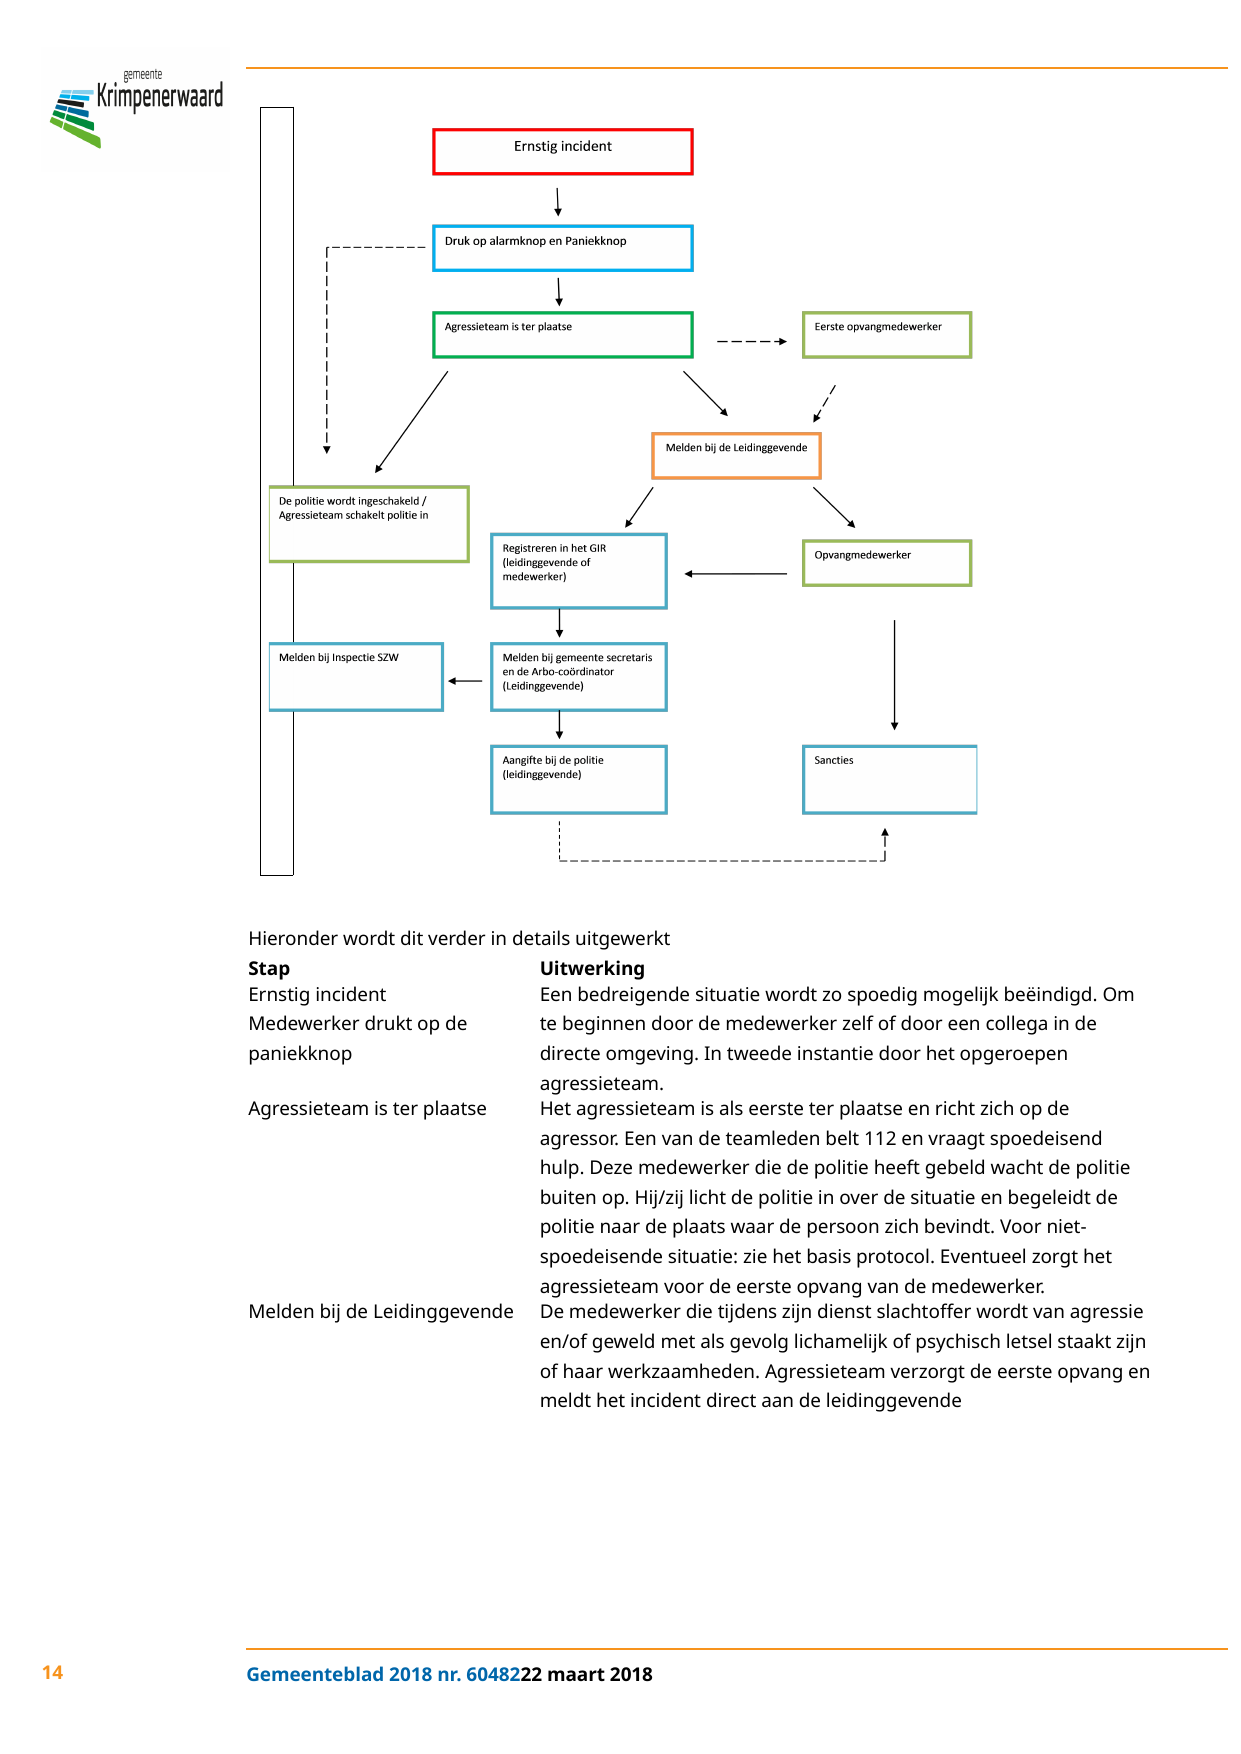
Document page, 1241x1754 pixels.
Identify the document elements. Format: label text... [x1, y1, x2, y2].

table_cell De medewerker die tijdens zijn dienst slachtoffer wordt van agressie en/of geweld met als gevolg lichamelijk of psychisch letsel staakt zijn of haar werkzaamheden. Agressieteam verzorgt de eerste opvang en meldt het incident direct aan de leidinggevende [540, 1299, 1152, 1413]
table_header Uitwerking [540, 955, 1152, 981]
table_cell Een bedreigende situatie wordt zo spoedig mogelijk beëindigd. Om te beginnen door de medewerker zelf of door een collega in de directe omgeving. In tweede instantie door het opgeroepen agressieteam. [540, 981, 1152, 1095]
picture [268, 115, 978, 866]
table_cell Agressieteam is ter plaatse [248, 1095, 539, 1299]
table_header Stap [248, 955, 539, 981]
picture [41, 47, 231, 172]
text Hieronder wordt dit verder in details uitgewerkt [248, 926, 1152, 951]
table_cell Melden bij de Leidinggevende [248, 1299, 539, 1413]
table_cell Het agressieteam is als eerste ter plaatse en richt zich op de agressor. Een van de teamleden belt 112 en vraagt spoedeisend hulp. Deze medewerker die de politie heeft gebeld wacht de politie buiten op. Hij/zij licht de politie in over de situatie en begeleidt de politie naar de plaats waar de persoon zich bevindt. Voor niet-spoedeisende situatie: zie het basis protocol. Eventueel zorgt het agressieteam voor de eerste opvang van de medewerker. [540, 1095, 1152, 1299]
table_cell Ernstig incident Medewerker drukt op de paniekknop [248, 981, 539, 1095]
